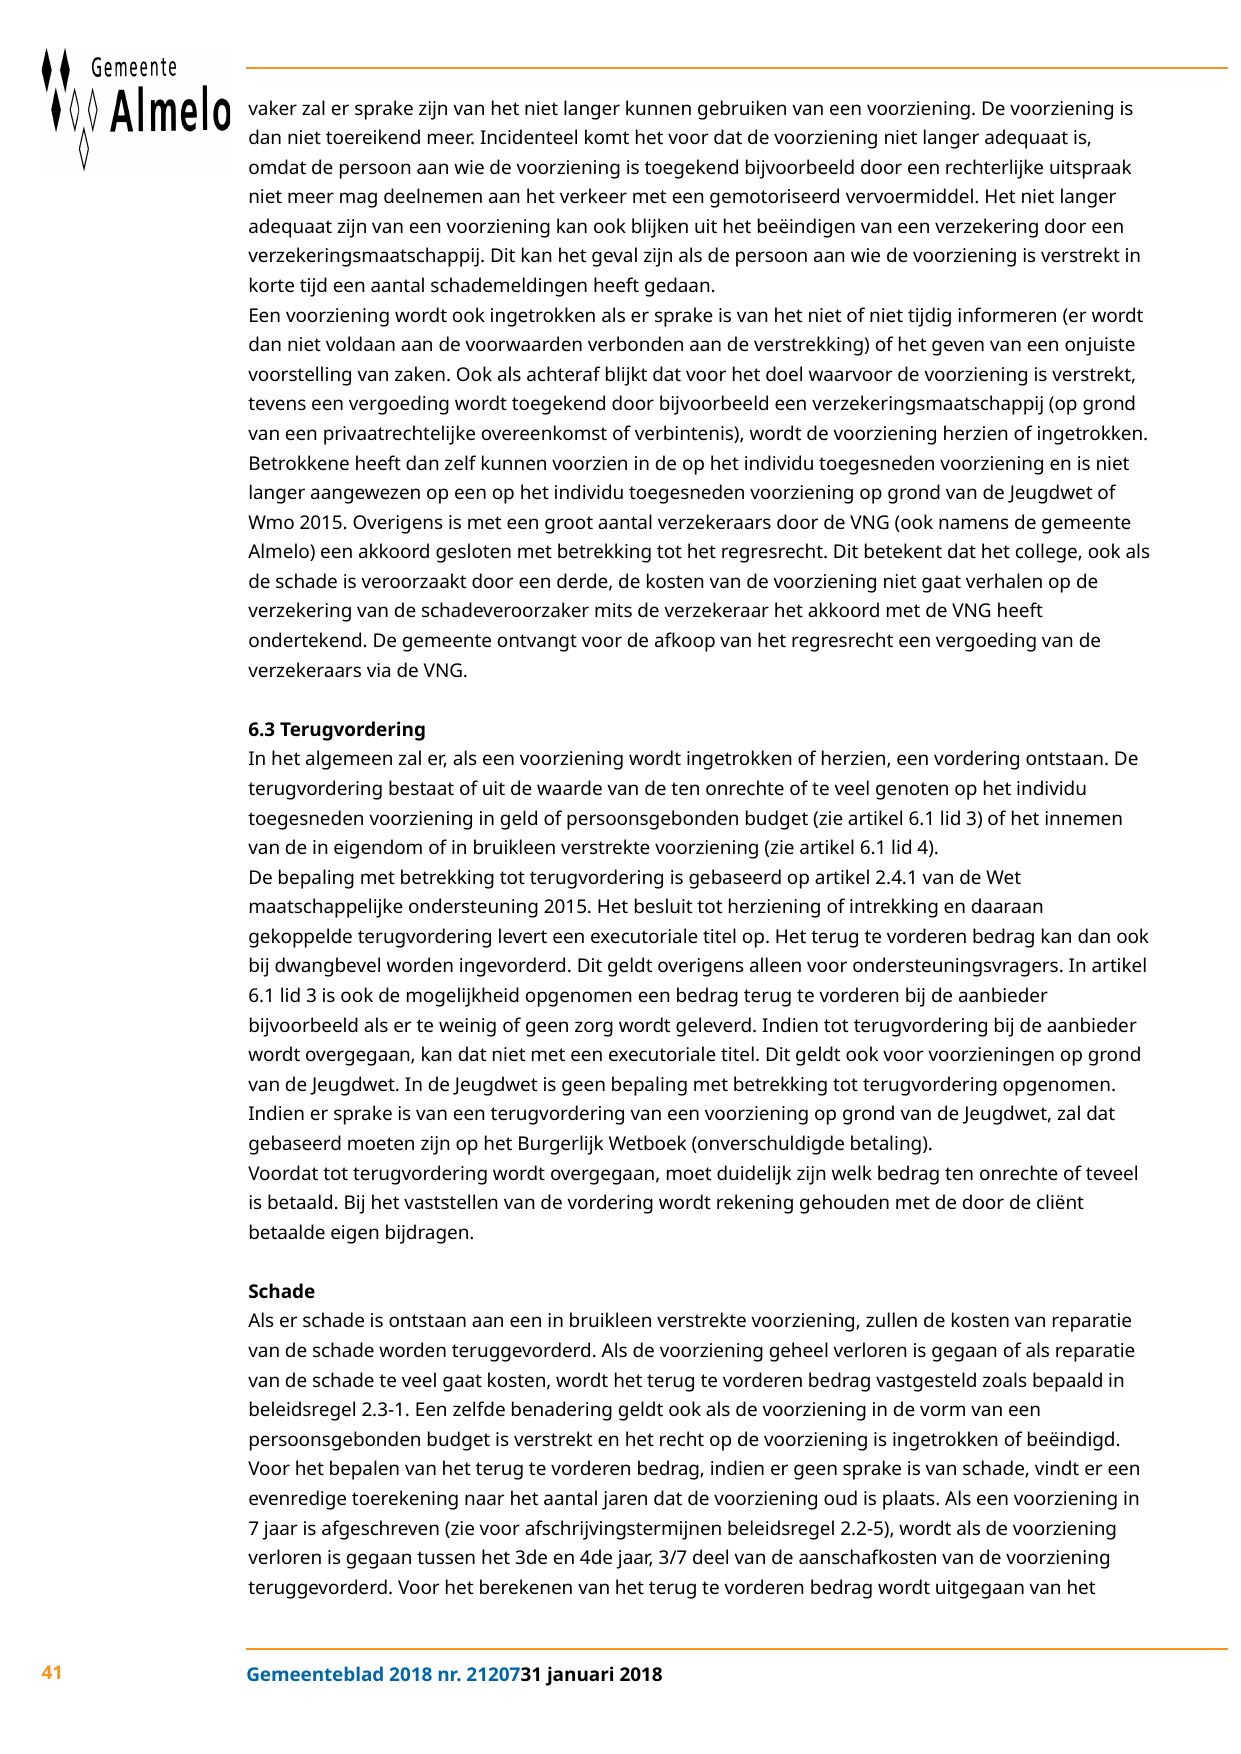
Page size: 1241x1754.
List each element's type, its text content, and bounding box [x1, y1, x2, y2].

picture [41, 47, 231, 172]
text In het algemeen zal er, als een voorziening wordt ingetrokken of herzien, een vordering ontstaan. De terugvordering bestaat of uit de waarde van de ten onrechte of te veel genoten op het individu toegesneden voorziening in geld of persoonsgebonden budget (zie artikel 6.1 lid 3) of het innemen van de in eigendom of in bruikleen verstrekte voorziening (zie artikel 6.1 lid 4). [248, 746, 1152, 860]
text vaker zal er sprake zijn van het niet langer kunnen gebruiken van een voorziening. De voorziening is dan niet toereikend meer. Incidenteel komt het voor dat de voorziening niet langer adequaat is, omdat de persoon aan wie de voorziening is toegekend bijvoorbeeld door een rechterlijke uitspraak niet meer mag deelnemen aan het verkeer met een gemotoriseerd vervoermiddel. Het niet langer adequaat zijn van een voorziening kan ook blijken uit het beëindigen van een verzekering door een verzekeringsmaatschappij. Dit kan het geval zijn als de persoon aan wie de voorziening is verstrekt in korte tijd een aantal schademeldingen heeft gedaan. [248, 95, 1152, 298]
text Schade [248, 1278, 1152, 1304]
text Voor het bepalen van het terug te vorderen bedrag, indien er geen sprake is van schade, vindt er een evenredige toerekening naar het aantal jaren dat de voorziening oud is plaats. Als een voorziening in 7 jaar is afgeschreven (zie voor afschrijvingstermijnen beleidsregel 2.2-5), wordt als de voorziening verloren is gegaan tussen het 3de en 4de jaar, 3/7 deel van de aanschafkosten van de voorziening teruggevorderd. Voor het berekenen van het terug te vorderen bedrag wordt uitgegaan van het [248, 1456, 1152, 1600]
text Voordat tot terugvordering wordt overgegaan, moet duidelijk zijn welk bedrag ten onrechte of teveel is betaald. Bij het vaststellen van de vordering wordt rekening gehouden met de door de cliënt betaalde eigen bijdragen. [248, 1160, 1152, 1245]
text Betrokkene heeft dan zelf kunnen voorzien in de op het individu toegesneden voorziening en is niet langer aangewezen op een op het individu toegesneden voorziening op grond van de Jeugdwet of Wmo 2015. Overigens is met een groot aantal verzekeraars door de VNG (ook namens de gemeente Almelo) een akkoord gesloten met betrekking tot het regresrecht. Dit betekent dat het college, ook als de schade is veroorzaakt door een derde, de kosten van de voorziening niet gaat verhalen op de verzekering van de schadeveroorzaker mits de verzekeraar het akkoord met de VNG heeft ondertekend. De gemeente ontvangt voor de afkoop van het regresrecht een vergoeding van de verzekeraars via de VNG. [248, 450, 1152, 683]
text De bepaling met betrekking tot terugvordering is gebaseerd op artikel 2.4.1 van de Wet maatschappelijke ondersteuning 2015. Het besluit tot herziening of intrekking en daaraan gekoppelde terugvordering levert een executoriale titel op. Het terug te vorderen bedrag kan dan ook bij dwangbevel worden ingevorderd. Dit geldt overigens alleen voor ondersteuningsvragers. In artikel 6.1 lid 3 is ook de mogelijkheid opgenomen een bedrag terug te vorderen bij de aanbieder bijvoorbeeld als er te weinig of geen zorg wordt geleverd. Indien tot terugvordering bij de aanbieder wordt overgegaan, kan dat niet met een executoriale titel. Dit geldt ook voor voorzieningen op grond van de Jeugdwet. In de Jeugdwet is geen bepaling met betrekking tot terugvordering opgenomen. Indien er sprake is van een terugvordering van een voorziening op grond van de Jeugdwet, zal dat gebaseerd moeten zijn op het Burgerlijk Wetboek (onverschuldigde betaling). [248, 864, 1152, 1156]
text Als er schade is ontstaan aan een in bruikleen verstrekte voorziening, zullen de kosten van reparatie van de schade worden teruggevorderd. Als de voorziening geheel verloren is gegaan of als reparatie van de schade te veel gaat kosten, wordt het terug te vorderen bedrag vastgesteld zoals bepaald in beleidsregel 2.3-1. Een zelfde benadering geldt ook als de voorziening in de vorm van een persoonsgebonden budget is verstrekt en het recht op de voorziening is ingetrokken of beëindigd. [248, 1308, 1152, 1452]
text Een voorziening wordt ook ingetrokken als er sprake is van het niet of niet tijdig informeren (er wordt dan niet voldaan aan de voorwaarden verbonden aan de verstrekking) of het geven van een onjuiste voorstelling van zaken. Ook als achteraf blijkt dat voor het doel waarvoor de voorziening is verstrekt, tevens een vergoeding wordt toegekend door bijvoorbeeld een verzekeringsmaatschappij (op grond van een privaatrechtelijke overeenkomst of verbintenis), wordt de voorziening herzien of ingetrokken. [248, 302, 1152, 446]
text 6.3 Terugvordering [248, 716, 1152, 742]
